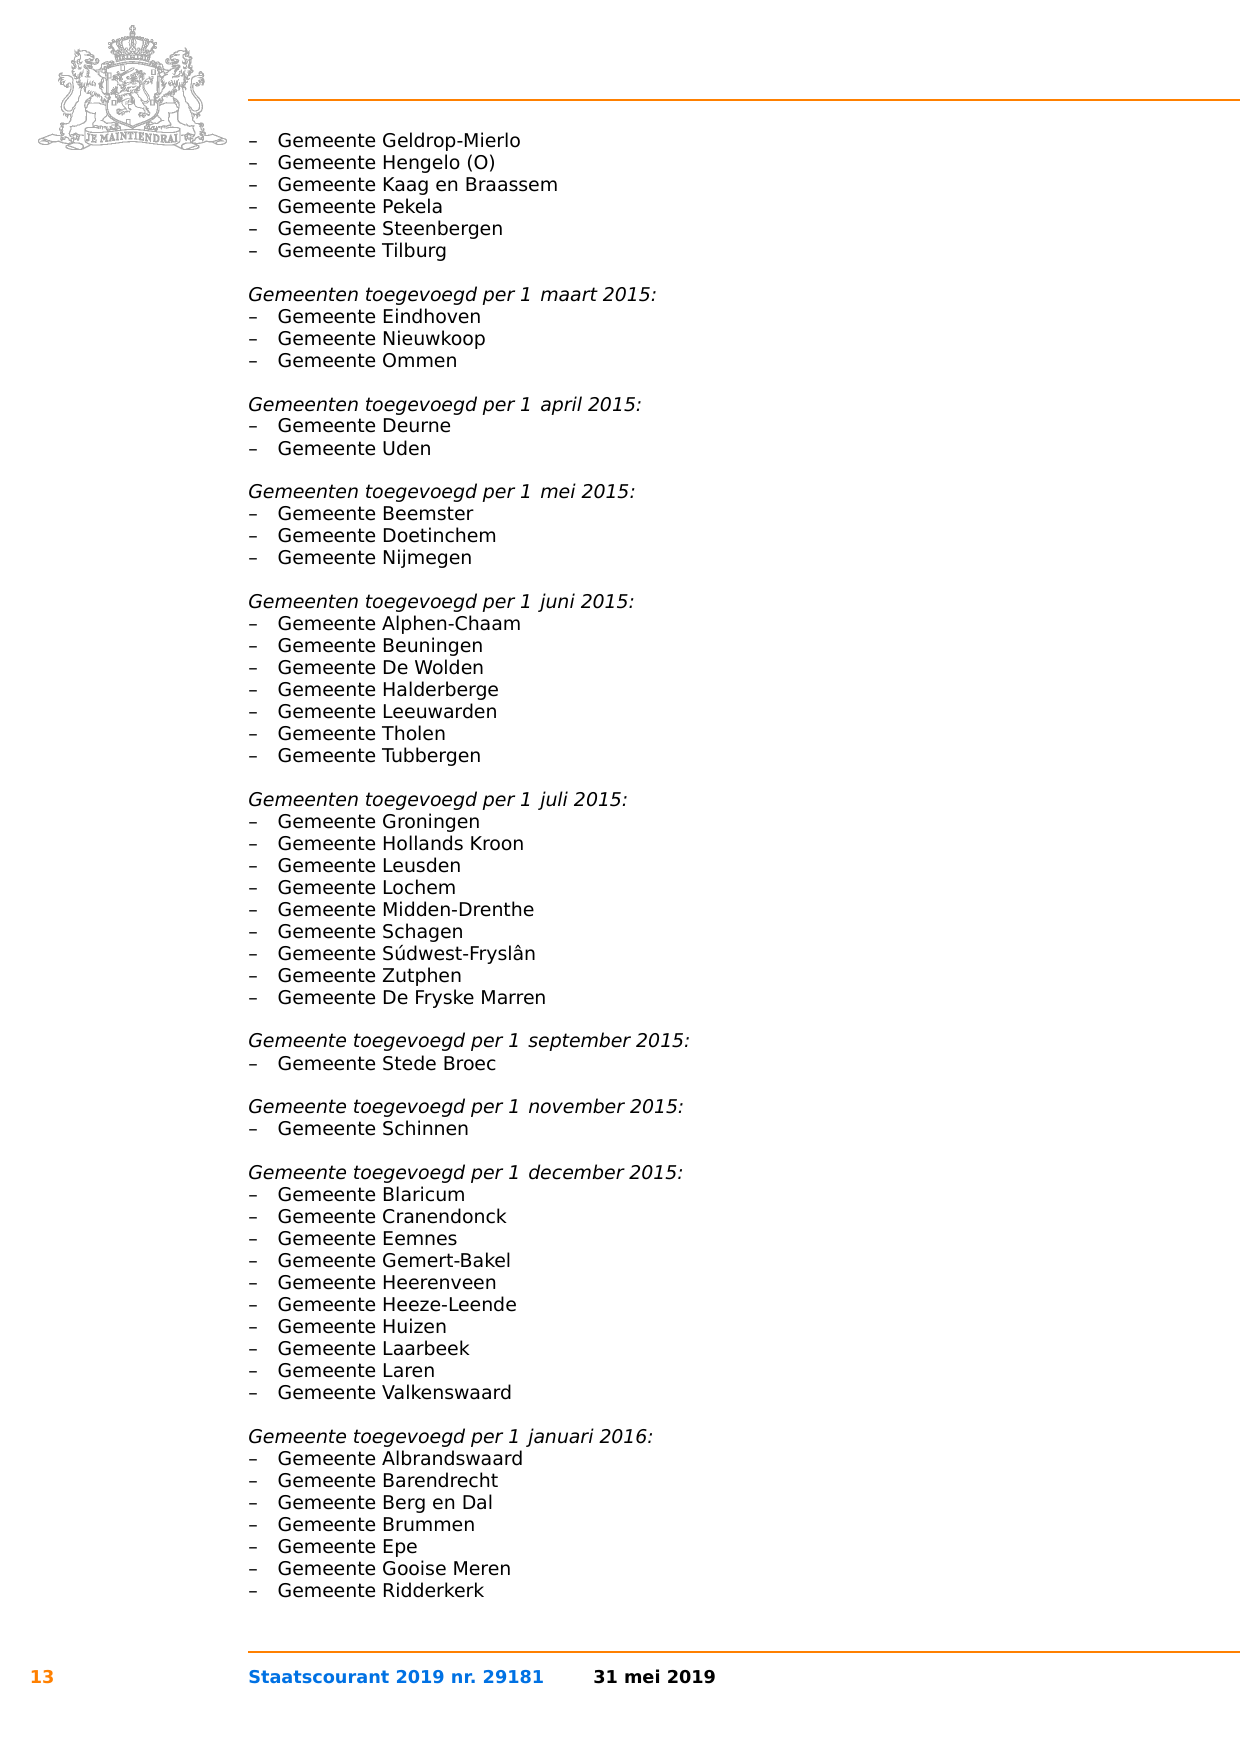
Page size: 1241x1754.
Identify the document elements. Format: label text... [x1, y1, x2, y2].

text Gemeenten toegevoegd per 1 mei 2015: [248, 481, 1163, 503]
text – Gemeente Blaricum [248, 1184, 1163, 1206]
text – Gemeente Halderberge [248, 679, 1163, 701]
text – Gemeente Barendrecht [248, 1470, 1163, 1492]
text Gemeenten toegevoegd per 1 juli 2015: [248, 789, 1163, 811]
text Gemeente toegevoegd per 1 december 2015: [248, 1162, 1163, 1184]
text – Gemeente Kaag en Braassem [248, 174, 1163, 196]
text Gemeente toegevoegd per 1 januari 2016: [248, 1426, 1163, 1448]
text – Gemeente Midden-Drenthe [248, 899, 1163, 921]
text – Gemeente Gemert-Bakel [248, 1250, 1163, 1272]
text – Gemeente Alphen-Chaam [248, 613, 1163, 635]
text – Gemeente Laarbeek [248, 1338, 1163, 1360]
text Gemeente toegevoegd per 1 september 2015: [248, 1030, 1163, 1052]
text – Gemeente Stede Broec [248, 1052, 1163, 1074]
text – Gemeente Albrandswaard [248, 1448, 1163, 1470]
text – Gemeente Tholen [248, 723, 1163, 745]
text Gemeenten toegevoegd per 1 maart 2015: [248, 284, 1163, 306]
text – Gemeente Groningen [248, 811, 1163, 833]
text – Gemeente Nijmegen [248, 547, 1163, 569]
text – Gemeente Doetinchem [248, 525, 1163, 547]
picture [38, 25, 227, 150]
text – Gemeente Pekela [248, 196, 1163, 218]
text – Gemeente Heeze-Leende [248, 1294, 1163, 1316]
text – Gemeente Tubbergen [248, 745, 1163, 767]
text – Gemeente Steenbergen [248, 218, 1163, 240]
text – Gemeente Ommen [248, 349, 1163, 372]
text – Gemeente Cranendonck [248, 1206, 1163, 1228]
text Gemeenten toegevoegd per 1 juni 2015: [248, 591, 1163, 613]
text – Gemeente Ridderkerk [248, 1579, 1163, 1602]
text – Gemeente Uden [248, 437, 1163, 459]
text – Gemeente Epe [248, 1536, 1163, 1558]
text – Gemeente Laren [248, 1360, 1163, 1382]
text – Gemeente De Wolden [248, 657, 1163, 679]
text – Gemeente Hollands Kroon [248, 833, 1163, 855]
text – Gemeente Eindhoven [248, 306, 1163, 328]
text – Gemeente Nieuwkoop [248, 328, 1163, 349]
text – Gemeente Beemster [248, 503, 1163, 525]
text – Gemeente Leusden [248, 855, 1163, 877]
text – Gemeente Leeuwarden [248, 701, 1163, 723]
text – Gemeente Beuningen [248, 635, 1163, 657]
text – Gemeente Zutphen [248, 964, 1163, 987]
text – Gemeente Brummen [248, 1514, 1163, 1536]
text – Gemeente Hengelo (O) [248, 152, 1163, 174]
text – Gemeente Valkenswaard [248, 1382, 1163, 1404]
text – Gemeente De Fryske Marren [248, 987, 1163, 1008]
text – Gemeente Tilburg [248, 240, 1163, 262]
text – Gemeente Lochem [248, 877, 1163, 899]
text – Gemeente Eemnes [248, 1228, 1163, 1250]
text – Gemeente Schinnen [248, 1118, 1163, 1140]
text Gemeenten toegevoegd per 1 april 2015: [248, 393, 1163, 415]
text – Gemeente Deurne [248, 415, 1163, 437]
text – Gemeente Geldrop-Mierlo [248, 130, 1163, 152]
text – Gemeente Súdwest-Fryslân [248, 943, 1163, 964]
text – Gemeente Huizen [248, 1316, 1163, 1338]
text Gemeente toegevoegd per 1 november 2015: [248, 1096, 1163, 1118]
text – Gemeente Berg en Dal [248, 1492, 1163, 1514]
text – Gemeente Schagen [248, 921, 1163, 943]
text – Gemeente Heerenveen [248, 1272, 1163, 1294]
text – Gemeente Gooise Meren [248, 1558, 1163, 1579]
